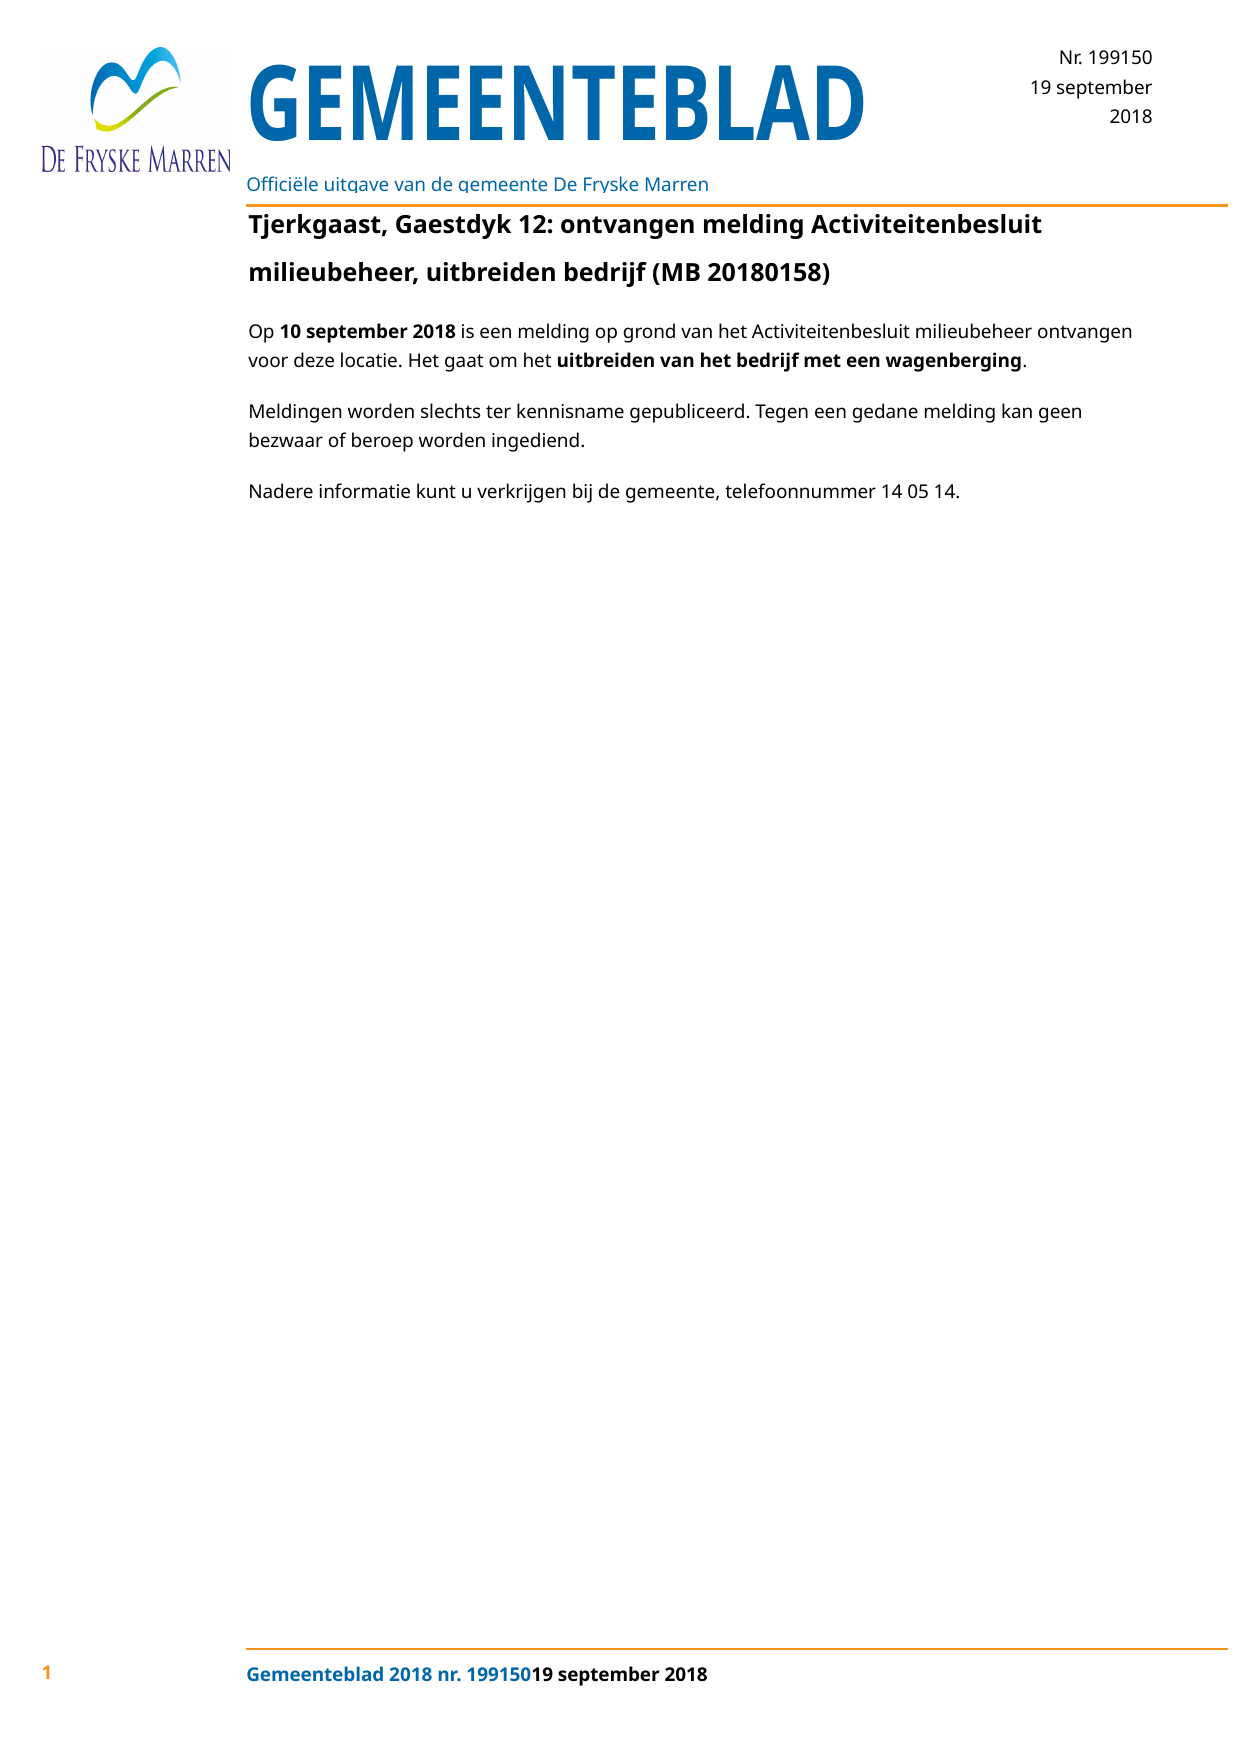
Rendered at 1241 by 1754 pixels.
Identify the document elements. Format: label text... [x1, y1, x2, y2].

text Tjerkgaast, Gaestdyk 12: ontvangen melding Activiteitenbesluit milieubeheer, uitbreiden bedrijf (MB 20180158) [248, 207, 1152, 288]
text Op 10 september 2018 is een melding op grond van het Activiteitenbesluit milieubeheer ontvangen voor deze locatie. Het gaat om het uitbreiden van het bedrijf met een wagenberging. [248, 318, 1152, 373]
text Nadere informatie kunt u verkrijgen bij de gemeente, telefoonnummer 14 05 14. [248, 478, 1152, 504]
text Meldingen worden slechts ter kennisname gepubliceerd. Tegen een gedane melding kan geen bezwaar of beroep worden ingediend. [248, 398, 1152, 453]
picture [41, 47, 231, 172]
